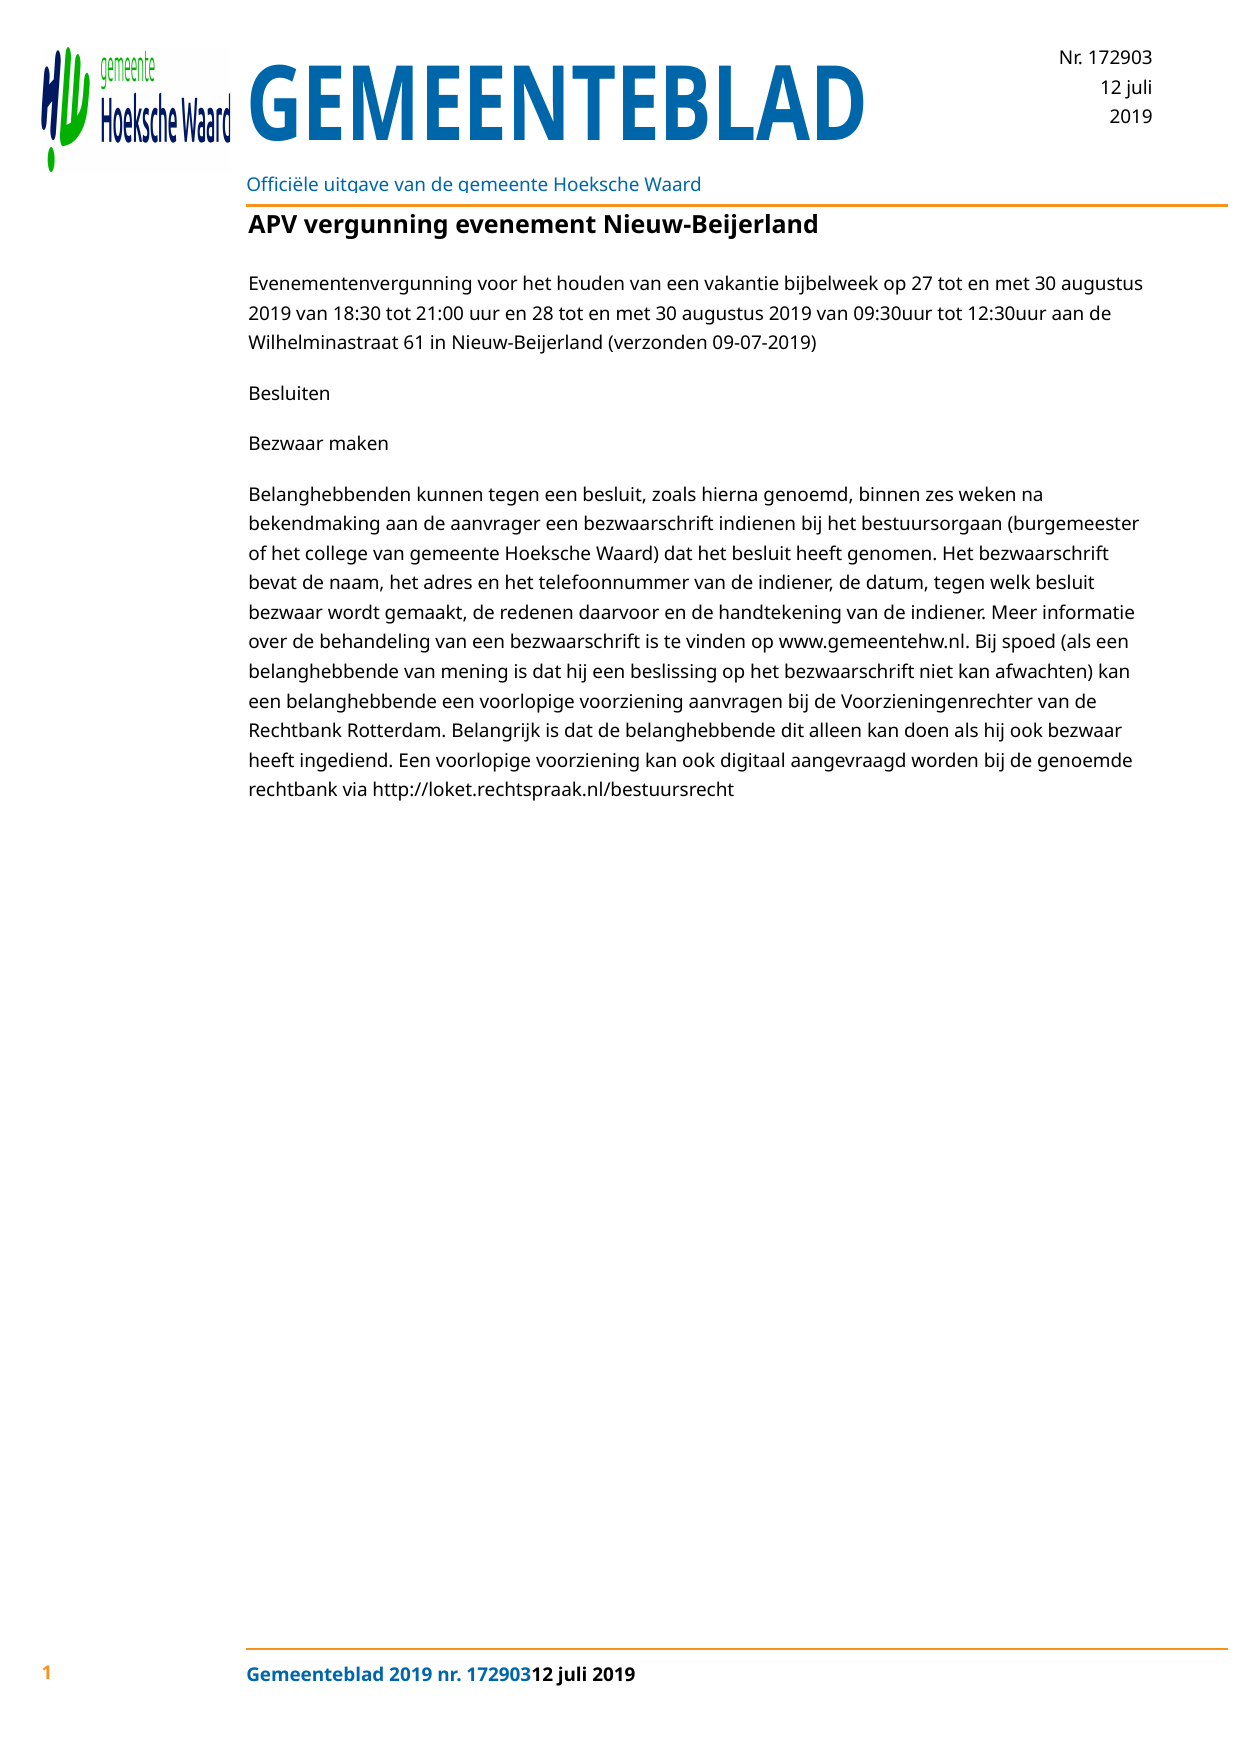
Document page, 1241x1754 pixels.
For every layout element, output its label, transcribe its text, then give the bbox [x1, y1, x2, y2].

text Belanghebbenden kunnen tegen een besluit, zoals hierna genoemd, binnen zes weken na bekendmaking aan de aanvrager een bezwaarschrift indienen bij het bestuursorgaan (burgemeester of het college van gemeente Hoeksche Waard) dat het besluit heeft genomen. Het bezwaarschrift bevat de naam, het adres en het telefoonnummer van de indiener, de datum, tegen welk besluit bezwaar wordt gemaakt, de redenen daarvoor en de handtekening van de indiener. Meer informatie over de behandeling van een bezwaarschrift is te vinden op www.gemeentehw.nl. Bij spoed (als een belanghebbende van mening is dat hij een beslissing op het bezwaarschrift niet kan afwachten) kan een belanghebbende een voorlopige voorziening aanvragen bij de Voorzieningenrechter van de Rechtbank Rotterdam. Belangrijk is dat de belanghebbende dit alleen kan doen als hij ook bezwaar heeft ingediend. Een voorlopige voorziening kan ook digitaal aangevraagd worden bij de genoemde rechtbank via http://loket.rechtspraak.nl/bestuursrecht [248, 481, 1152, 802]
text Bezwaar maken [248, 430, 1152, 456]
picture [41, 47, 231, 172]
text Besluiten [248, 380, 1152, 406]
text APV vergunning evenement Nieuw-Beijerland [248, 207, 1152, 241]
text Evenementenvergunning voor het houden van een vakantie bijbelweek op 27 tot en met 30 augustus 2019 van 18:30 tot 21:00 uur en 28 tot en met 30 augustus 2019 van 09:30uur tot 12:30uur aan de Wilhelminastraat 61 in Nieuw-Beijerland (verzonden 09-07-2019) [248, 270, 1152, 355]
